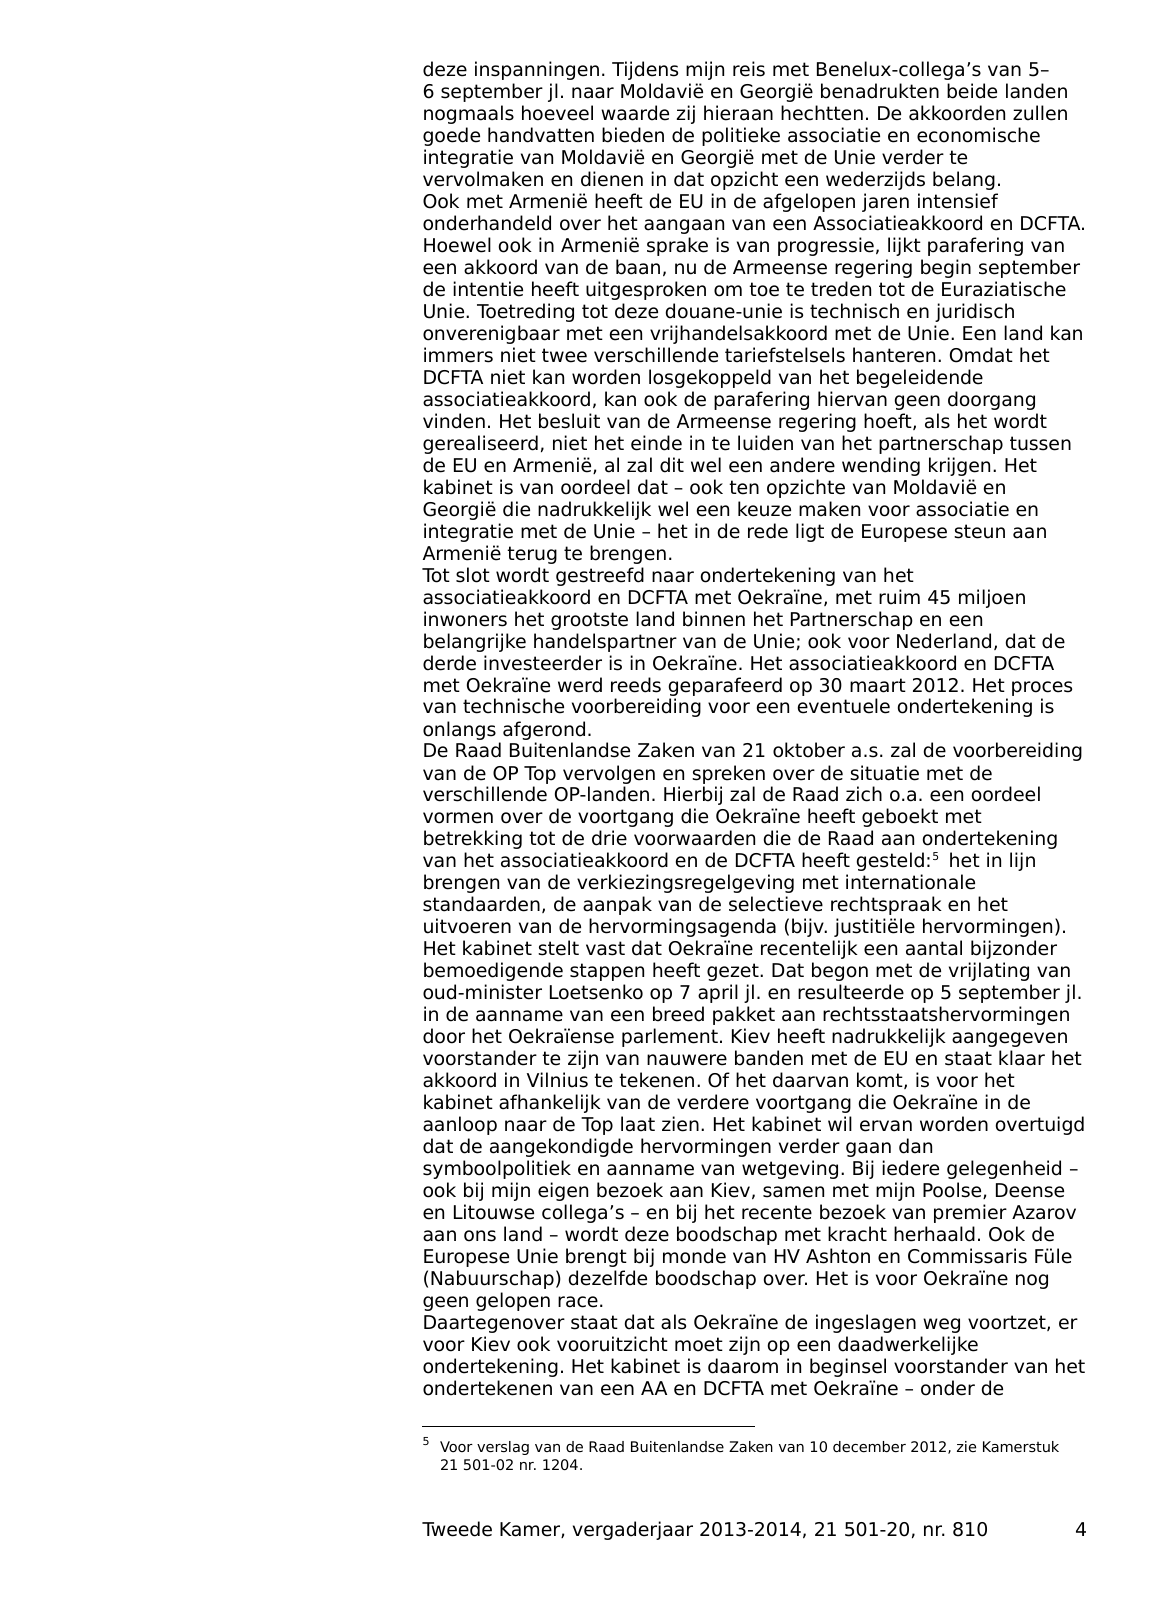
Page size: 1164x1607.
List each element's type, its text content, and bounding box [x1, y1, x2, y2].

text deze inspanningen. Tijdens mijn reis met Benelux-collega’s van 5–6 september jl. naar Moldavië en Georgië benadrukten beide landen nogmaals hoeveel waarde zij hieraan hechtten. De akkoorden zullen goede handvatten bieden de politieke associatie en economische integratie van Moldavië en Georgië met de Unie verder te vervolmaken en dienen in dat opzicht een wederzijds belang. [422, 59, 1087, 191]
text Voor verslag van de Raad Buitenlandse Zaken van 10 december 2012, zie Kamerstuk 21 501-02 nr. 1204. [422, 1435, 1087, 1474]
text Ook met Armenië heeft de EU in de afgelopen jaren intensief onderhandeld over het aangaan van een Associatieakkoord en DCFTA. Hoewel ook in Armenië sprake is van progressie, lijkt parafering van een akkoord van de baan, nu de Armeense regering begin september de intentie heeft uitgesproken om toe te treden tot de Euraziatische Unie. Toetreding tot deze douane-unie is technisch en juridisch onverenigbaar met een vrijhandelsakkoord met de Unie. Een land kan immers niet twee verschillende tariefstelsels hanteren. Omdat het DCFTA niet kan worden losgekoppeld van het begeleidende associatieakkoord, kan ook de parafering hiervan geen doorgang vinden. Het besluit van de Armeense regering hoeft, als het wordt gerealiseerd, niet het einde in te luiden van het partnerschap tussen de EU en Armenië, al zal dit wel een andere wending krijgen. Het kabinet is van oordeel dat – ook ten opzichte van Moldavië en Georgië die nadrukkelijk wel een keuze maken voor associatie en integratie met de Unie – het in de rede ligt de Europese steun aan Armenië terug te brengen. [422, 191, 1087, 564]
text Daartegenover staat dat als Oekraïne de ingeslagen weg voortzet, er voor Kiev ook vooruitzicht moet zijn op een daadwerkelijke ondertekening. Het kabinet is daarom in beginsel voorstander van het ondertekenen van een AA en DCFTA met Oekraïne – onder de [422, 1312, 1087, 1400]
text Tot slot wordt gestreefd naar ondertekening van het associatieakkoord en DCFTA met Oekraïne, met ruim 45 miljoen inwoners het grootste land binnen het Partnerschap en een belangrijke handelspartner van de Unie; ook voor Nederland, dat de derde investeerder is in Oekraïne. Het associatieakkoord en DCFTA met Oekraïne werd reeds geparafeerd op 30 maart 2012. Het proces van technische voorbereiding voor een eventuele ondertekening is onlangs afgerond. [422, 564, 1087, 740]
text De Raad Buitenlandse Zaken van 21 oktober a.s. zal de voorbereiding van de OP Top vervolgen en spreken over de situatie met de verschillende OP-landen. Hierbij zal de Raad zich o.a. een oordeel vormen over de voortgang die Oekraïne heeft geboekt met betrekking tot de drie voorwaarden die de Raad aan ondertekening van het associatieakkoord en de DCFTA heeft gesteld: het in lijn brengen van de verkiezingsregelgeving met internationale standaarden, de aanpak van de selectieve rechtspraak en het uitvoeren van de hervormingsagenda (bijv. justitiële hervormingen). Het kabinet stelt vast dat Oekraïne recentelijk een aantal bijzonder bemoedigende stappen heeft gezet. Dat begon met de vrijlating van oud-minister Loetsenko op 7 april jl. en resulteerde op 5 september jl. in de aanname van een breed pakket aan rechtsstaatshervormingen door het Oekraïense parlement. Kiev heeft nadrukkelijk aangegeven voorstander te zijn van nauwere banden met de EU en staat klaar het akkoord in Vilnius te tekenen. Of het daarvan komt, is voor het kabinet afhankelijk van de verdere voortgang die Oekraïne in de aanloop naar de Top laat zien. Het kabinet wil ervan worden overtuigd dat de aangekondigde hervormingen verder gaan dan symboolpolitiek en aanname van wetgeving. Bij iedere gelegenheid – ook bij mijn eigen bezoek aan Kiev, samen met mijn Poolse, Deense en Litouwse collega’s – en bij het recente bezoek van premier Azarov aan ons land – wordt deze boodschap met kracht herhaald. Ook de Europese Unie brengt bij monde van HV Ashton en Commissaris Füle (Nabuurschap) dezelfde boodschap over. Het is voor Oekraïne nog geen gelopen race. [422, 740, 1087, 1312]
